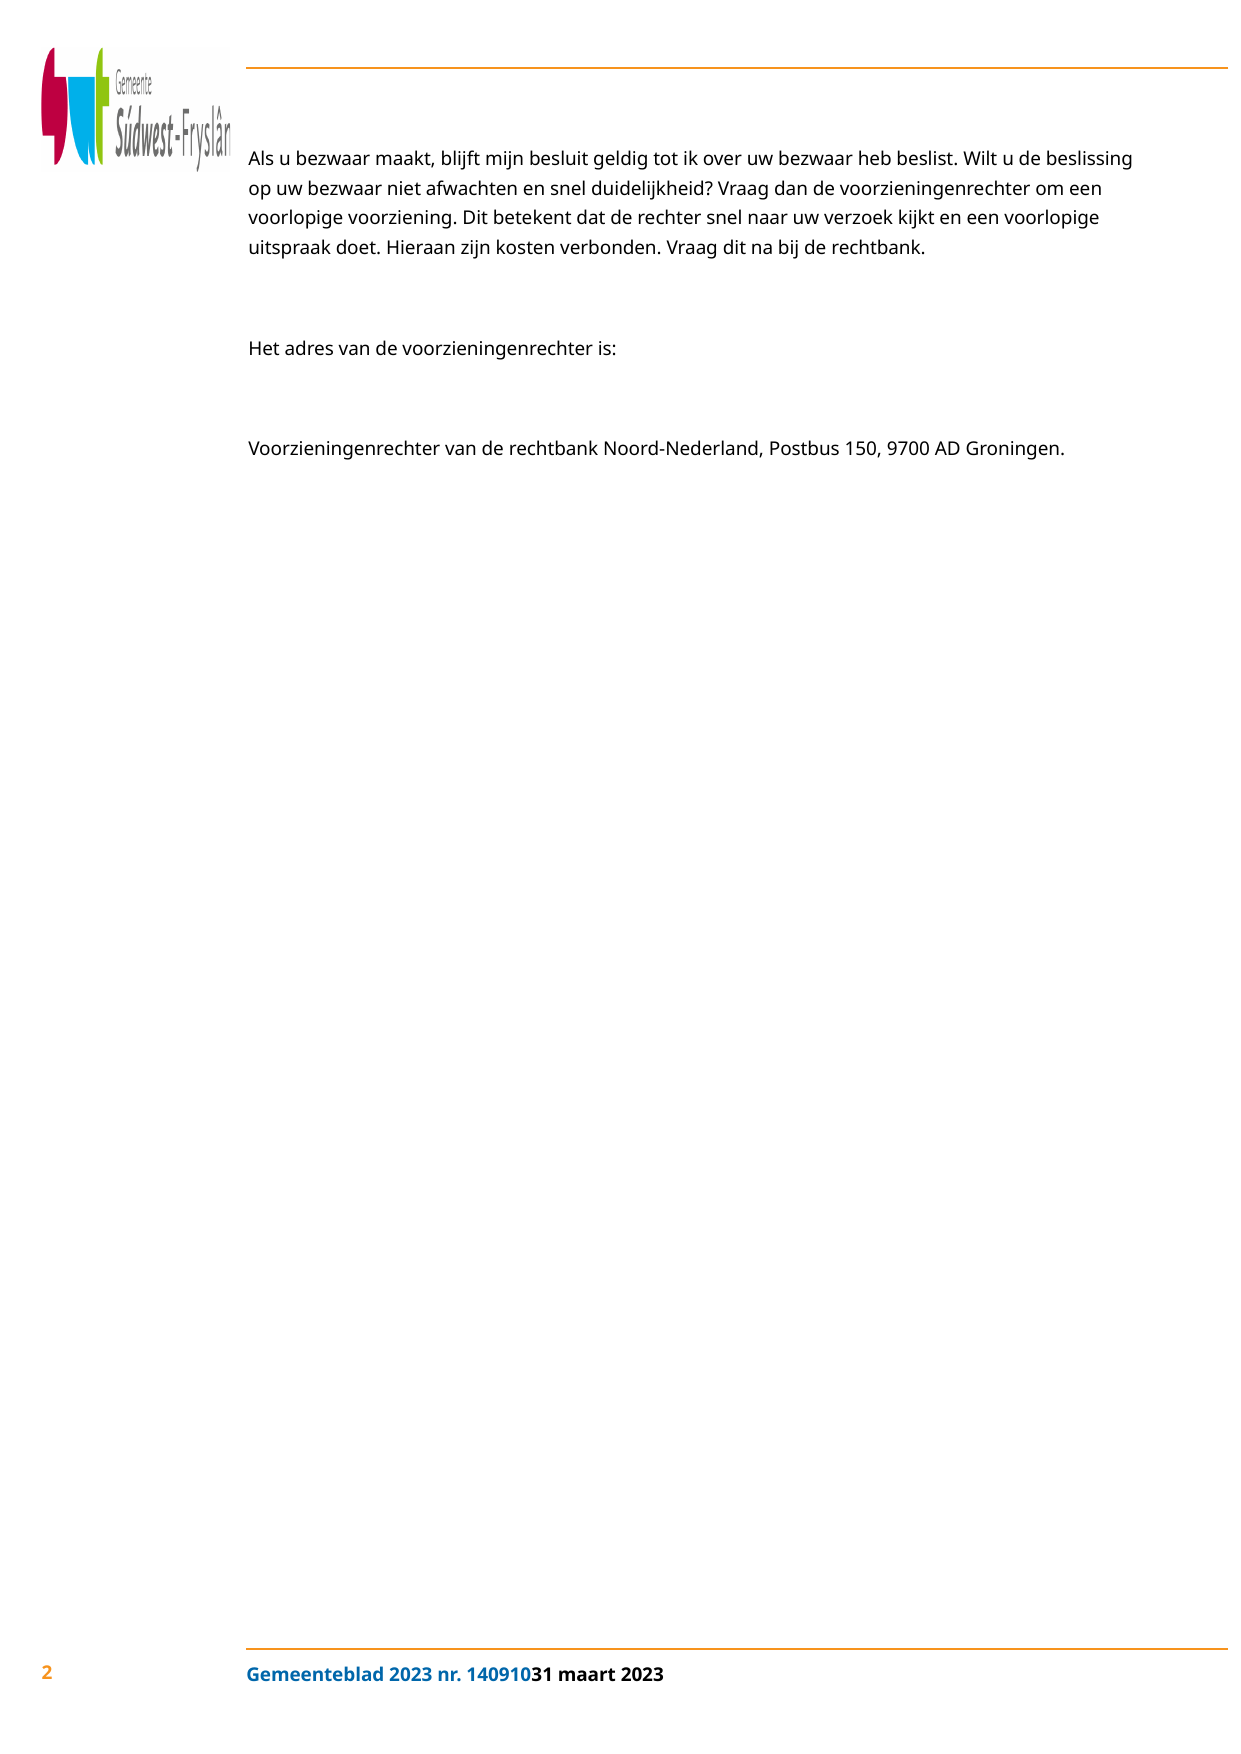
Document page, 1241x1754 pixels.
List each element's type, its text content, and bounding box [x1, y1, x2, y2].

text Voorzieningenrechter van de rechtbank Noord-Nederland, Postbus 150, 9700 AD Groningen. [248, 436, 1152, 461]
picture [41, 47, 231, 172]
text Als u bezwaar maakt, blijft mijn besluit geldig tot ik over uw bezwaar heb beslist. Wilt u de beslissing op uw bezwaar niet afwachten en snel duidelijkheid? Vraag dan de voorzieningenrechter om een voorlopige voorziening. Dit betekent dat de rechter snel naar uw verzoek kijkt en een voorlopige uitspraak doet. Hieraan zijn kosten verbonden. Vraag dit na bij de rechtbank. [248, 145, 1152, 260]
text Het adres van de voorzieningenrechter is: [248, 335, 1152, 361]
